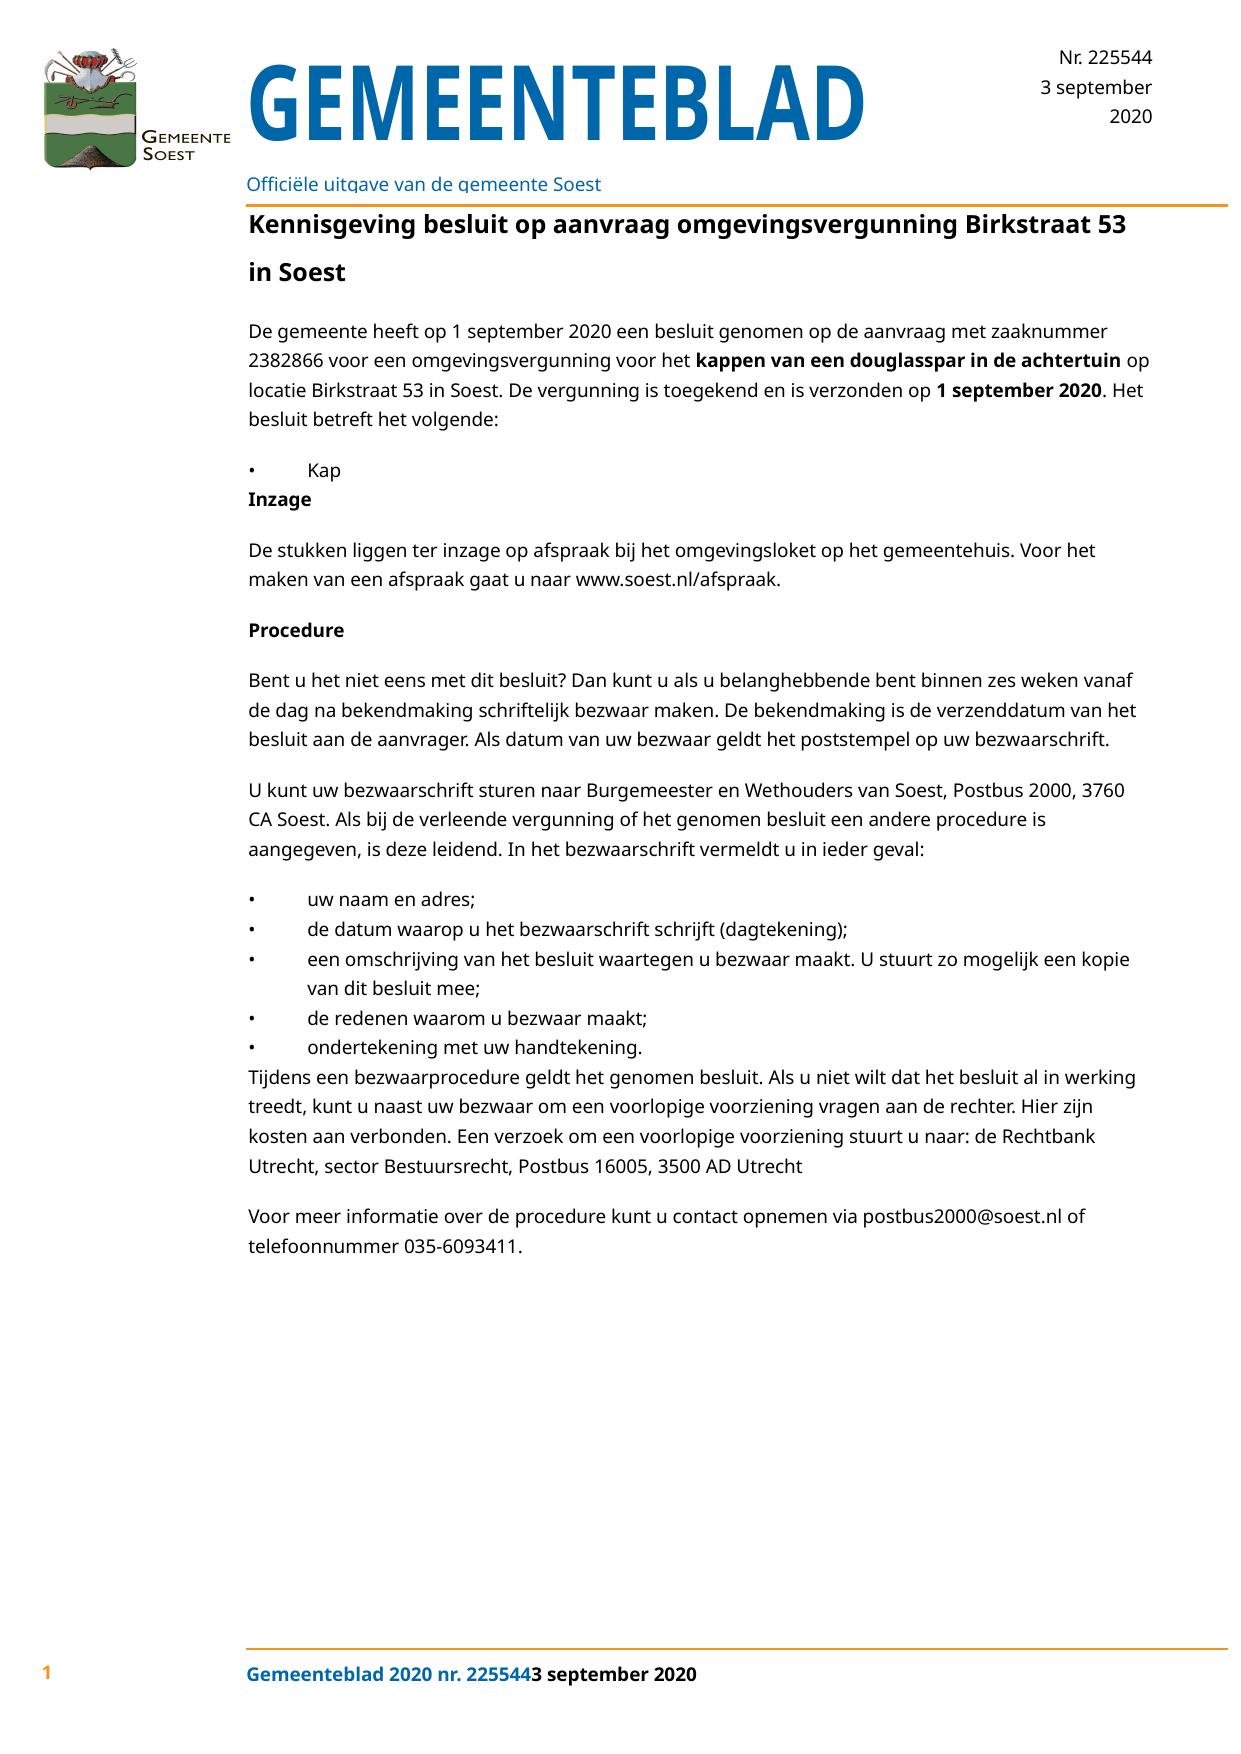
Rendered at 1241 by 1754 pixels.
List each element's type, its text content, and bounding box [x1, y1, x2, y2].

text De stukken liggen ter inzage op afspraak bij het omgevingsloket op het gemeentehuis. Voor het maken van een afspraak gaat u naar www.soest.nl/afspraak. [248, 537, 1152, 592]
list de datum waarop u het bezwaarschrift schrijft (dagtekening); [248, 916, 1152, 942]
list een omschrijving van het besluit waartegen u bezwaar maakt. U stuurt zo mogelijk een kopie van dit besluit mee; [248, 946, 1152, 1001]
list ondertekening met uw handtekening. [248, 1034, 1152, 1060]
text Voor meer informatie over de procedure kunt u contact opnemen via postbus2000@soest.nl of telefoonnummer 035-6093411. [248, 1203, 1152, 1259]
picture [41, 47, 231, 172]
text U kunt uw bezwaarschrift sturen naar Burgemeester en Wethouders van Soest, Postbus 2000, 3760 CA Soest. Als bij de verleende vergunning of het genomen besluit een andere procedure is aangegeven, is deze leidend. In het bezwaarschrift vermeldt u in ieder geval: [248, 777, 1152, 862]
text Tijdens een bezwaarprocedure geldt het genomen besluit. Als u niet wilt dat het besluit al in werking treedt, kunt u naast uw bezwaar om een voorlopige voorziening vragen aan de rechter. Hier zijn kosten aan verbonden. Een verzoek om een voorlopige voorziening stuurt u naar: de Rechtbank Utrecht, sector Bestuursrecht, Postbus 16005, 3500 AD Utrecht [248, 1064, 1152, 1179]
text Inzage [248, 487, 1152, 512]
list uw naam en adres; [248, 887, 1152, 912]
text De gemeente heeft op 1 september 2020 een besluit genomen op de aanvraag met zaaknummer 2382866 voor een omgevingsvergunning voor het kappen van een douglasspar in de achtertuin op locatie Birkstraat 53 in Soest. De vergunning is toegekend en is verzonden op 1 september 2020. Het besluit betreft het volgende: [248, 318, 1152, 432]
text Procedure [248, 617, 1152, 643]
text Kennisgeving besluit op aanvraag omgevingsvergunning Birkstraat 53 in Soest [248, 207, 1152, 288]
text Bent u het niet eens met dit besluit? Dan kunt u als u belanghebbende bent binnen zes weken vanaf de dag na bekendmaking schriftelijk bezwaar maken. De bekendmaking is de verzenddatum van het besluit aan de aanvrager. Als datum van uw bezwaar geldt het poststempel op uw bezwaarschrift. [248, 667, 1152, 752]
list de redenen waarom u bezwaar maakt; [248, 1005, 1152, 1031]
list Kap [248, 457, 1152, 483]
